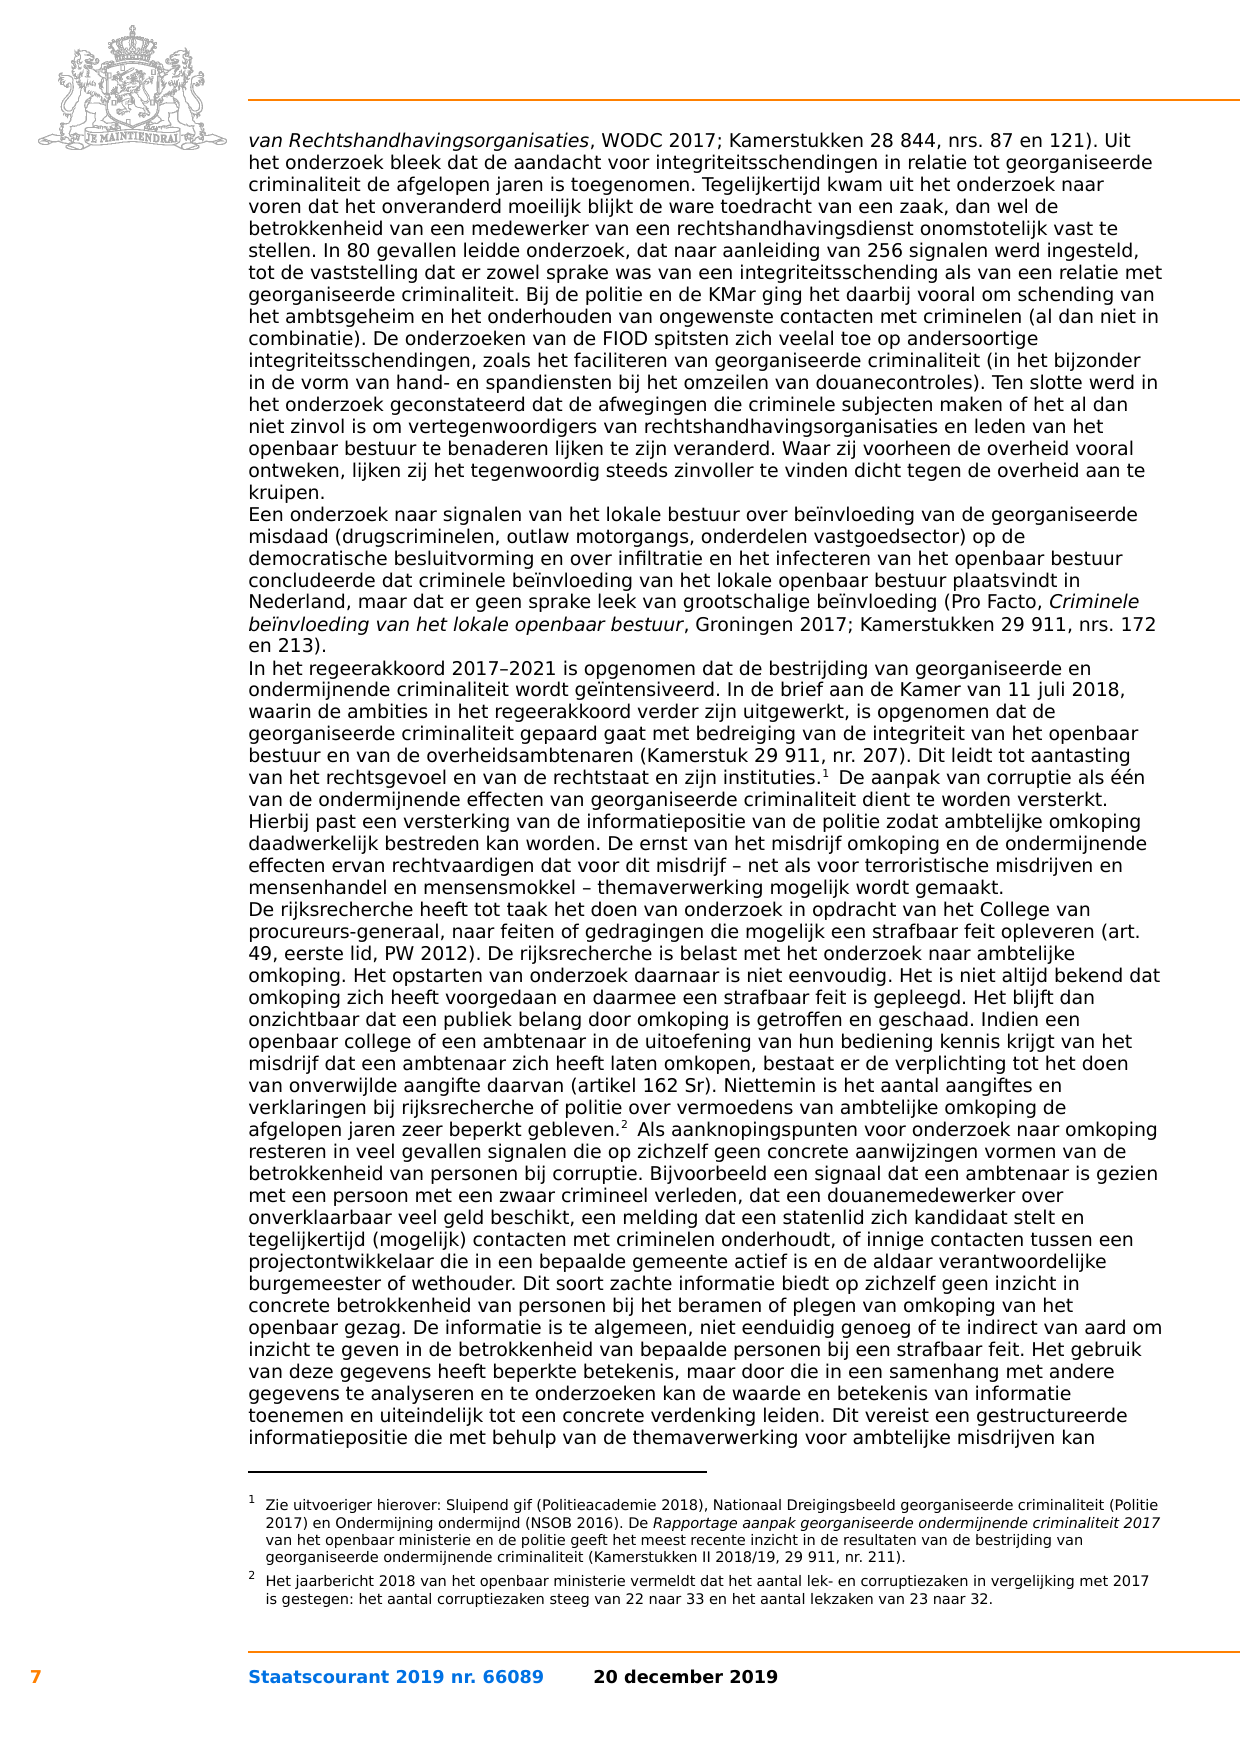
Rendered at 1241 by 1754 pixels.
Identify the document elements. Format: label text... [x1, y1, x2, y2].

text In het regeerakkoord 2017–2021 is opgenomen dat de bestrijding van georganiseerde en ondermijnende criminaliteit wordt geïntensiveerd. In de brief aan de Kamer van 11 juli 2018, waarin de ambities in het regeerakkoord verder zijn uitgewerkt, is opgenomen dat de georganiseerde criminaliteit gepaard gaat met bedreiging van de integriteit van het openbaar bestuur en van de overheidsambtenaren (Kamerstuk 29 911, nr. 207). Dit leidt tot aantasting van het rechtsgevoel en van de rechtstaat en zijn instituties. De aanpak van corruptie als één van de ondermijnende effecten van georganiseerde criminaliteit dient te worden versterkt. Hierbij past een versterking van de informatiepositie van de politie zodat ambtelijke omkoping daadwerkelijk bestreden kan worden. De ernst van het misdrijf omkoping en de ondermijnende effecten ervan rechtvaardigen dat voor dit misdrijf – net als voor terroristische misdrijven en mensenhandel en mensensmokkel – themaverwerking mogelijk wordt gemaakt. [248, 657, 1163, 899]
text Een onderzoek naar signalen van het lokale bestuur over beïnvloeding van de georganiseerde misdaad (drugscriminelen, outlaw motorgangs, onderdelen vastgoedsector) op de democratische besluitvorming en over infiltratie en het infecteren van het openbaar bestuur concludeerde dat criminele beïnvloeding van het lokale openbaar bestuur plaatsvindt in Nederland, maar dat er geen sprake leek van grootschalige beïnvloeding (Pro Facto, Criminele beïnvloeding van het lokale openbaar bestuur, Groningen 2017; Kamerstukken 29 911, nrs. 172 en 213). [248, 503, 1163, 657]
text van Rechtshandhavingsorganisaties, WODC 2017; Kamerstukken 28 844, nrs. 87 en 121). Uit het onderzoek bleek dat de aandacht voor integriteitsschendingen in relatie tot georganiseerde criminaliteit de afgelopen jaren is toegenomen. Tegelijkertijd kwam uit het onderzoek naar voren dat het onveranderd moeilijk blijkt de ware toedracht van een zaak, dan wel de betrokkenheid van een medewerker van een rechtshandhavingsdienst onomstotelijk vast te stellen. In 80 gevallen leidde onderzoek, dat naar aanleiding van 256 signalen werd ingesteld, tot de vaststelling dat er zowel sprake was van een integriteitsschending als van een relatie met georganiseerde criminaliteit. Bij de politie en de KMar ging het daarbij vooral om schending van het ambtsgeheim en het onderhouden van ongewenste contacten met criminelen (al dan niet in combinatie). De onderzoeken van de FIOD spitsten zich veelal toe op andersoortige integriteitsschendingen, zoals het faciliteren van georganiseerde criminaliteit (in het bijzonder in de vorm van hand- en spandiensten bij het omzeilen van douanecontroles). Ten slotte werd in het onderzoek geconstateerd dat de afwegingen die criminele subjecten maken of het al dan niet zinvol is om vertegenwoordigers van rechtshandhavingsorganisaties en leden van het openbaar bestuur te benaderen lijken te zijn veranderd. Waar zij voorheen de overheid vooral ontweken, lijken zij het tegenwoordig steeds zinvoller te vinden dicht tegen de overheid aan te kruipen. [248, 130, 1163, 503]
text Het jaarbericht 2018 van het openbaar ministerie vermeldt dat het aantal lek- en corruptiezaken in vergelijking met 2017 is gestegen: het aantal corruptiezaken steeg van 22 naar 33 en het aantal lekzaken van 23 naar 32. [248, 1569, 1163, 1608]
text Zie uitvoeriger hierover: Sluipend gif (Politieacademie 2018), Nationaal Dreigingsbeeld georganiseerde criminaliteit (Politie 2017) en Ondermijning ondermijnd (NSOB 2016). De Rapportage aanpak georganiseerde ondermijnende criminaliteit 2017 van het openbaar ministerie en de politie geeft het meest recente inzicht in de resultaten van de bestrijding van georganiseerde ondermijnende criminaliteit (Kamerstukken II 2018/19, 29 911, nr. 211). [248, 1493, 1163, 1566]
text De rijksrecherche heeft tot taak het doen van onderzoek in opdracht van het College van procureurs-generaal, naar feiten of gedragingen die mogelijk een strafbaar feit opleveren (art. 49, eerste lid, PW 2012). De rijksrecherche is belast met het onderzoek naar ambtelijke omkoping. Het opstarten van onderzoek daarnaar is niet eenvoudig. Het is niet altijd bekend dat omkoping zich heeft voorgedaan en daarmee een strafbaar feit is gepleegd. Het blijft dan onzichtbaar dat een publiek belang door omkoping is getroffen en geschaad. Indien een openbaar college of een ambtenaar in de uitoefening van hun bediening kennis krijgt van het misdrijf dat een ambtenaar zich heeft laten omkopen, bestaat er de verplichting tot het doen van onverwijlde aangifte daarvan (artikel 162 Sr). Niettemin is het aantal aangiftes en verklaringen bij rijksrecherche of politie over vermoedens van ambtelijke omkoping de afgelopen jaren zeer beperkt gebleven. Als aanknopingspunten voor onderzoek naar omkoping resteren in veel gevallen signalen die op zichzelf geen concrete aanwijzingen vormen van de betrokkenheid van personen bij corruptie. Bijvoorbeeld een signaal dat een ambtenaar is gezien met een persoon met een zwaar crimineel verleden, dat een douanemedewerker over onverklaarbaar veel geld beschikt, een melding dat een statenlid zich kandidaat stelt en tegelijkertijd (mogelijk) contacten met criminelen onderhoudt, of innige contacten tussen een projectontwikkelaar die in een bepaalde gemeente actief is en de aldaar verantwoordelijke burgemeester of wethouder. Dit soort zachte informatie biedt op zichzelf geen inzicht in concrete betrokkenheid van personen bij het beramen of plegen van omkoping van het openbaar gezag. De informatie is te algemeen, niet eenduidig genoeg of te indirect van aard om inzicht te geven in de betrokkenheid van bepaalde personen bij een strafbaar feit. Het gebruik van deze gegevens heeft beperkte betekenis, maar door die in een samenhang met andere gegevens te analyseren en te onderzoeken kan de waarde en betekenis van informatie toenemen en uiteindelijk tot een concrete verdenking leiden. Dit vereist een gestructureerde informatiepositie die met behulp van de themaverwerking voor ambtelijke misdrijven kan [248, 899, 1163, 1449]
picture [38, 25, 227, 150]
